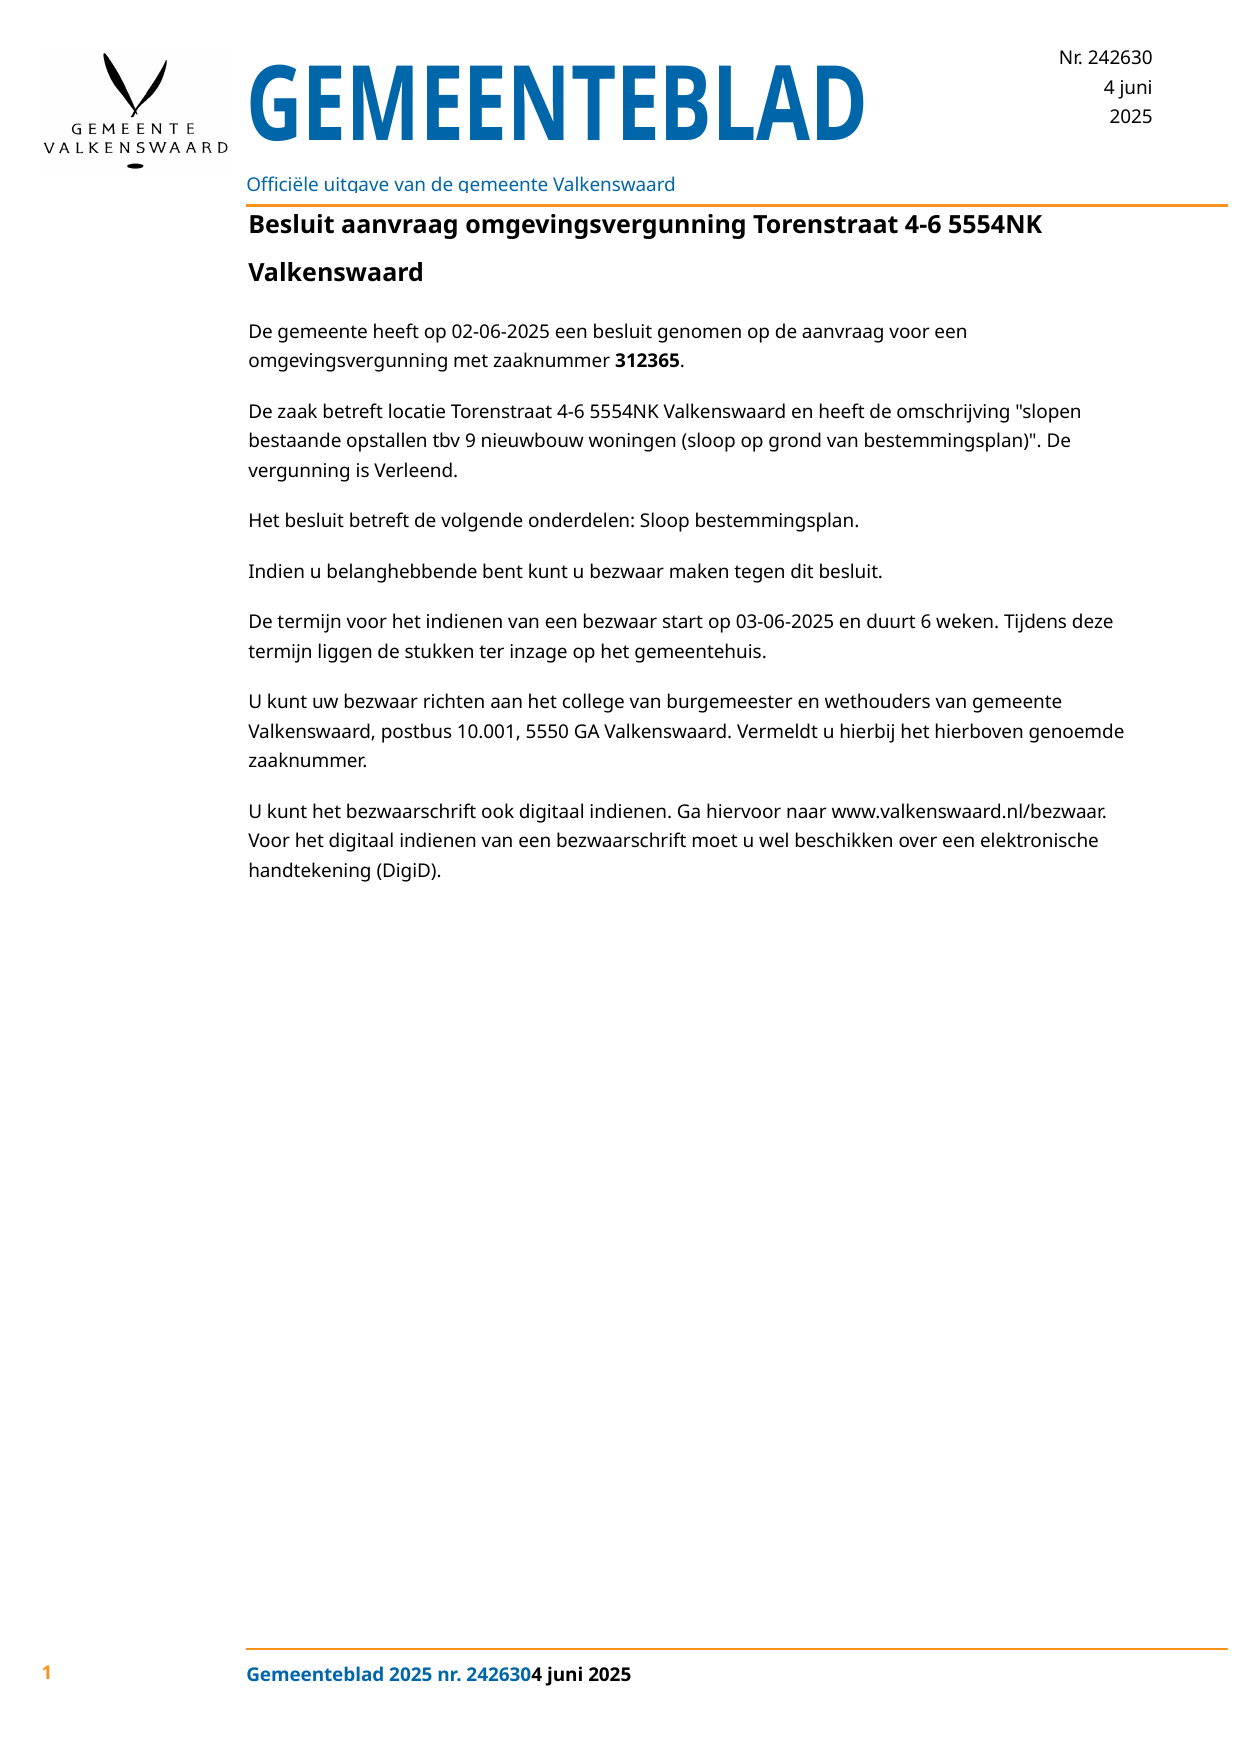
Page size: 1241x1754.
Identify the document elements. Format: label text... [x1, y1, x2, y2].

text De termijn voor het indienen van een bezwaar start op 03-06-2025 en duurt 6 weken. Tijdens deze termijn liggen de stukken ter inzage op het gemeentehuis. [248, 608, 1152, 664]
picture [41, 47, 231, 172]
text De zaak betreft locatie Torenstraat 4-6 5554NK Valkenswaard en heeft de omschrijving "slopen bestaande opstallen tbv 9 nieuwbouw woningen (sloop op grond van bestemmingsplan)". De vergunning is Verleend. [248, 398, 1152, 483]
text U kunt het bezwaarschrift ook digitaal indienen. Ga hiervoor naar www.valkenswaard.nl/bezwaar. Voor het digitaal indienen van een bezwaarschrift moet u wel beschikken over een elektronische handtekening (DigiD). [248, 798, 1152, 883]
text De gemeente heeft op 02-06-2025 een besluit genomen op de aanvraag voor een omgevingsvergunning met zaaknummer 312365. [248, 318, 1152, 373]
text U kunt uw bezwaar richten aan het college van burgemeester en wethouders van gemeente Valkenswaard, postbus 10.001, 5550 GA Valkenswaard. Vermeldt u hierbij het hierboven genoemde zaaknummer. [248, 688, 1152, 773]
text Besluit aanvraag omgevingsvergunning Torenstraat 4-6 5554NK Valkenswaard [248, 207, 1152, 288]
text Het besluit betreft de volgende onderdelen: Sloop bestemmingsplan. [248, 507, 1152, 533]
text Indien u belanghebbende bent kunt u bezwaar maken tegen dit besluit. [248, 558, 1152, 584]
